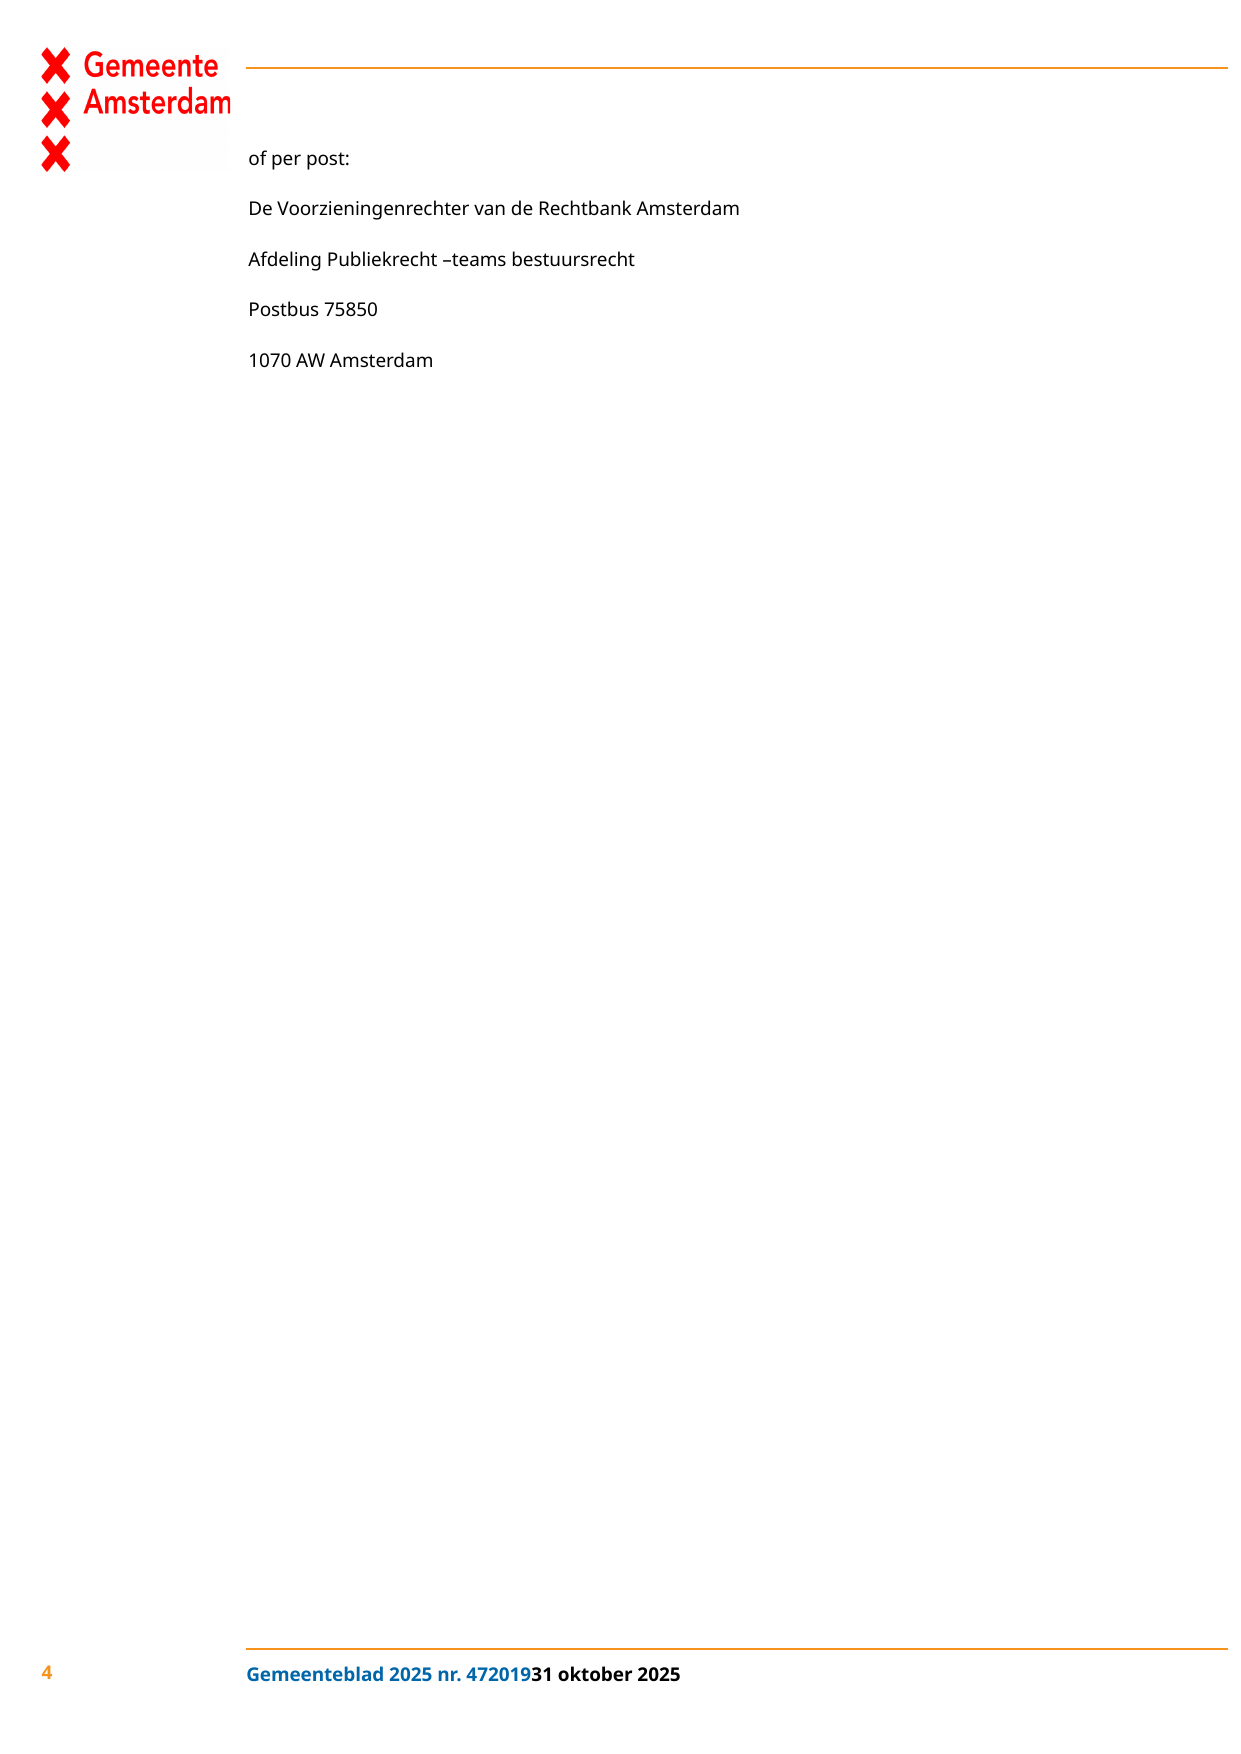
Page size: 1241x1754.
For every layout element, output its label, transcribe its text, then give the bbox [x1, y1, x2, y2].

text Afdeling Publiekrecht –teams bestuursrecht [248, 246, 1152, 272]
text Postbus 75850 [248, 296, 1152, 322]
text of per post: [248, 145, 1152, 171]
text 1070 AW Amsterdam [248, 347, 1152, 373]
text De Voorzieningenrechter van de Rechtbank Amsterdam [248, 196, 1152, 221]
picture [41, 47, 231, 172]
